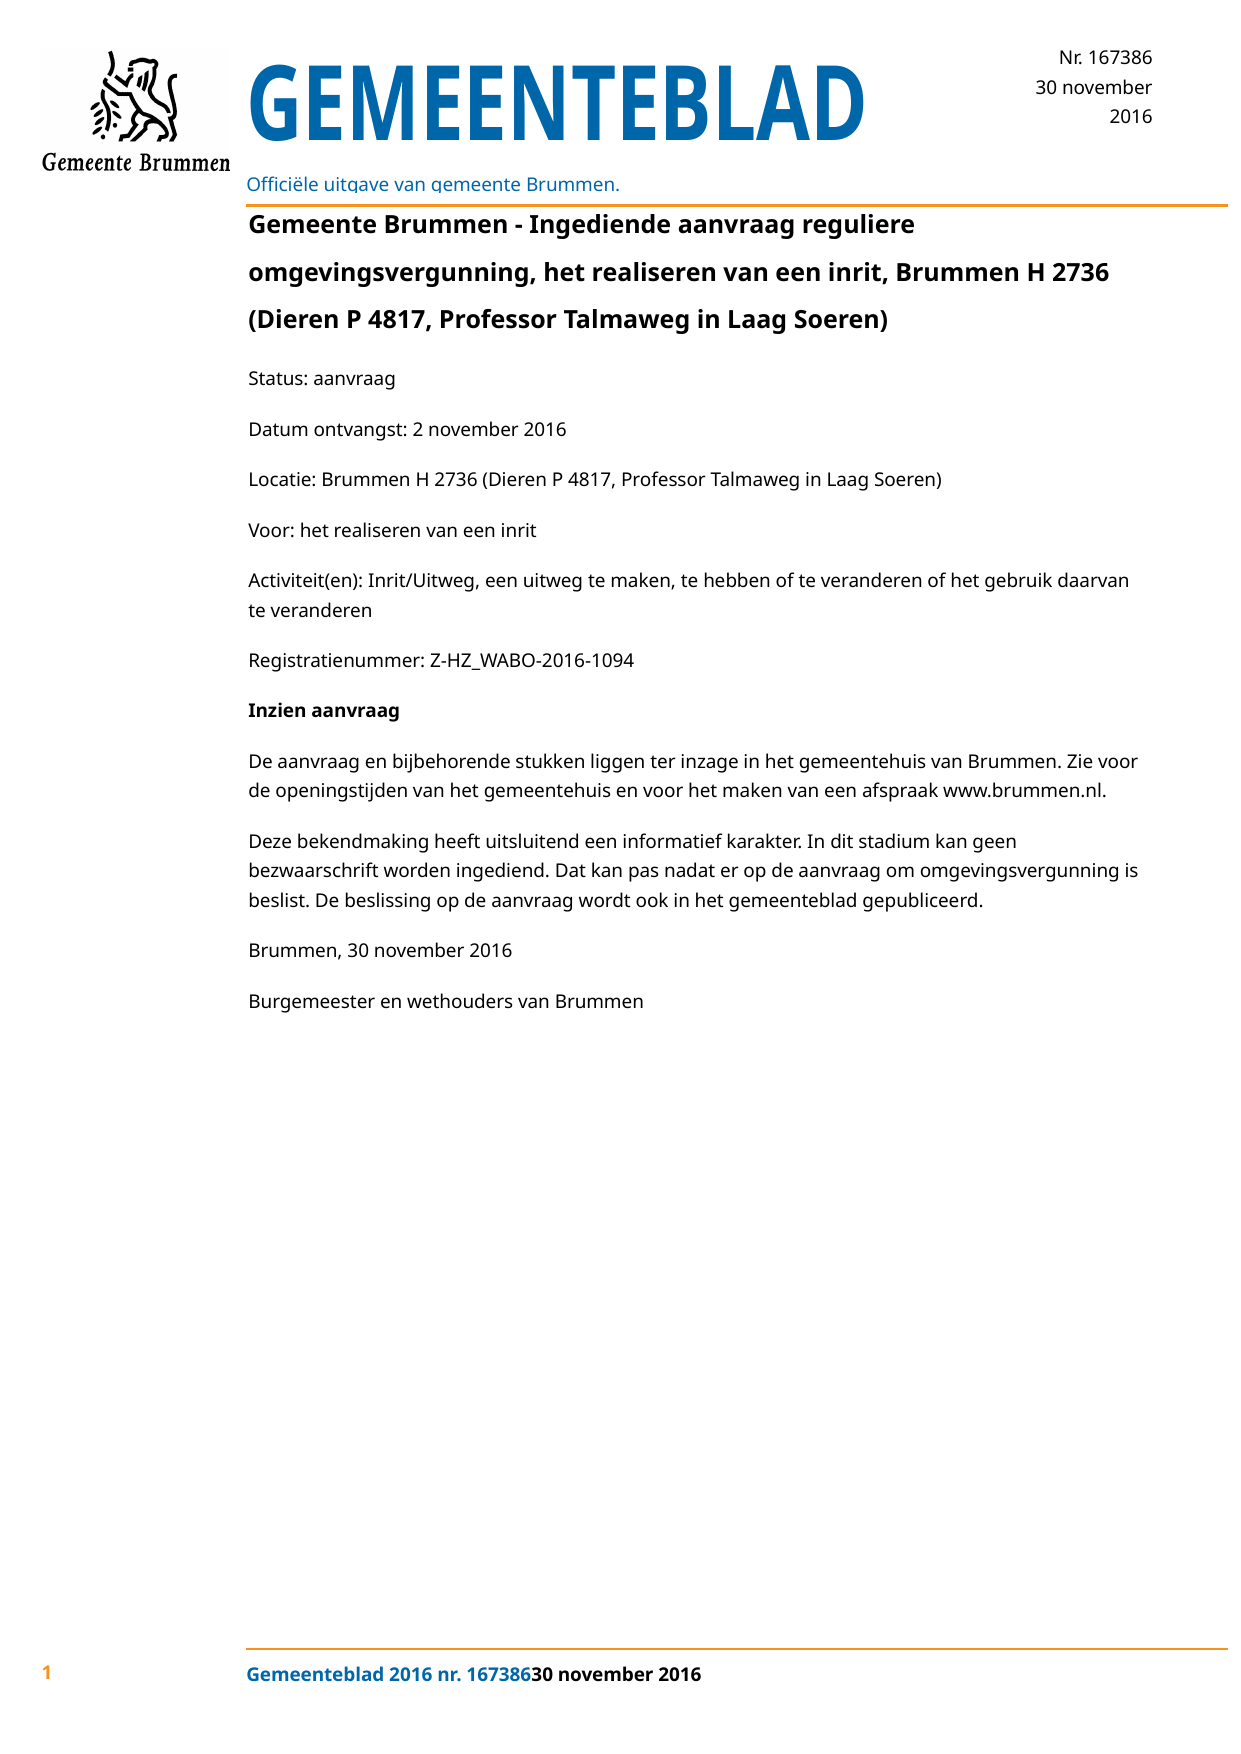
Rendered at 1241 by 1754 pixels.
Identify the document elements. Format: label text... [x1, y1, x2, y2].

text Locatie: Brummen H 2736 (Dieren P 4817, Professor Talmaweg in Laag Soeren) [248, 466, 1152, 492]
text Inzien aanvraag [248, 698, 1152, 723]
text Brummen, 30 november 2016 [248, 938, 1152, 963]
picture [41, 47, 231, 172]
text De aanvraag en bijbehorende stukken liggen ter inzage in het gemeentehuis van Brummen. Zie voor de openingstijden van het gemeentehuis en voor het maken van een afspraak www.brummen.nl. [248, 748, 1152, 803]
text Datum ontvangst: 2 november 2016 [248, 416, 1152, 442]
text Status: aanvraag [248, 366, 1152, 391]
text Burgemeester en wethouders van Brummen [248, 988, 1152, 1014]
text Voor: het realiseren van een inrit [248, 517, 1152, 542]
text Gemeente Brummen - Ingediende aanvraag reguliere omgevingsvergunning, het realiseren van een inrit, Brummen H 2736 (Dieren P 4817, Professor Talmaweg in Laag Soeren) [248, 207, 1152, 336]
text Deze bekendmaking heeft uitsluitend een informatief karakter. In dit stadium kan geen bezwaarschrift worden ingediend. Dat kan pas nadat er op de aanvraag om omgevingsvergunning is beslist. De beslissing op de aanvraag wordt ook in het gemeenteblad gepubliceerd. [248, 828, 1152, 913]
text Activiteit(en): Inrit/Uitweg, een uitweg te maken, te hebben of te veranderen of het gebruik daarvan te veranderen [248, 567, 1152, 622]
text Registratienummer: Z-HZ_WABO-2016-1094 [248, 647, 1152, 673]
